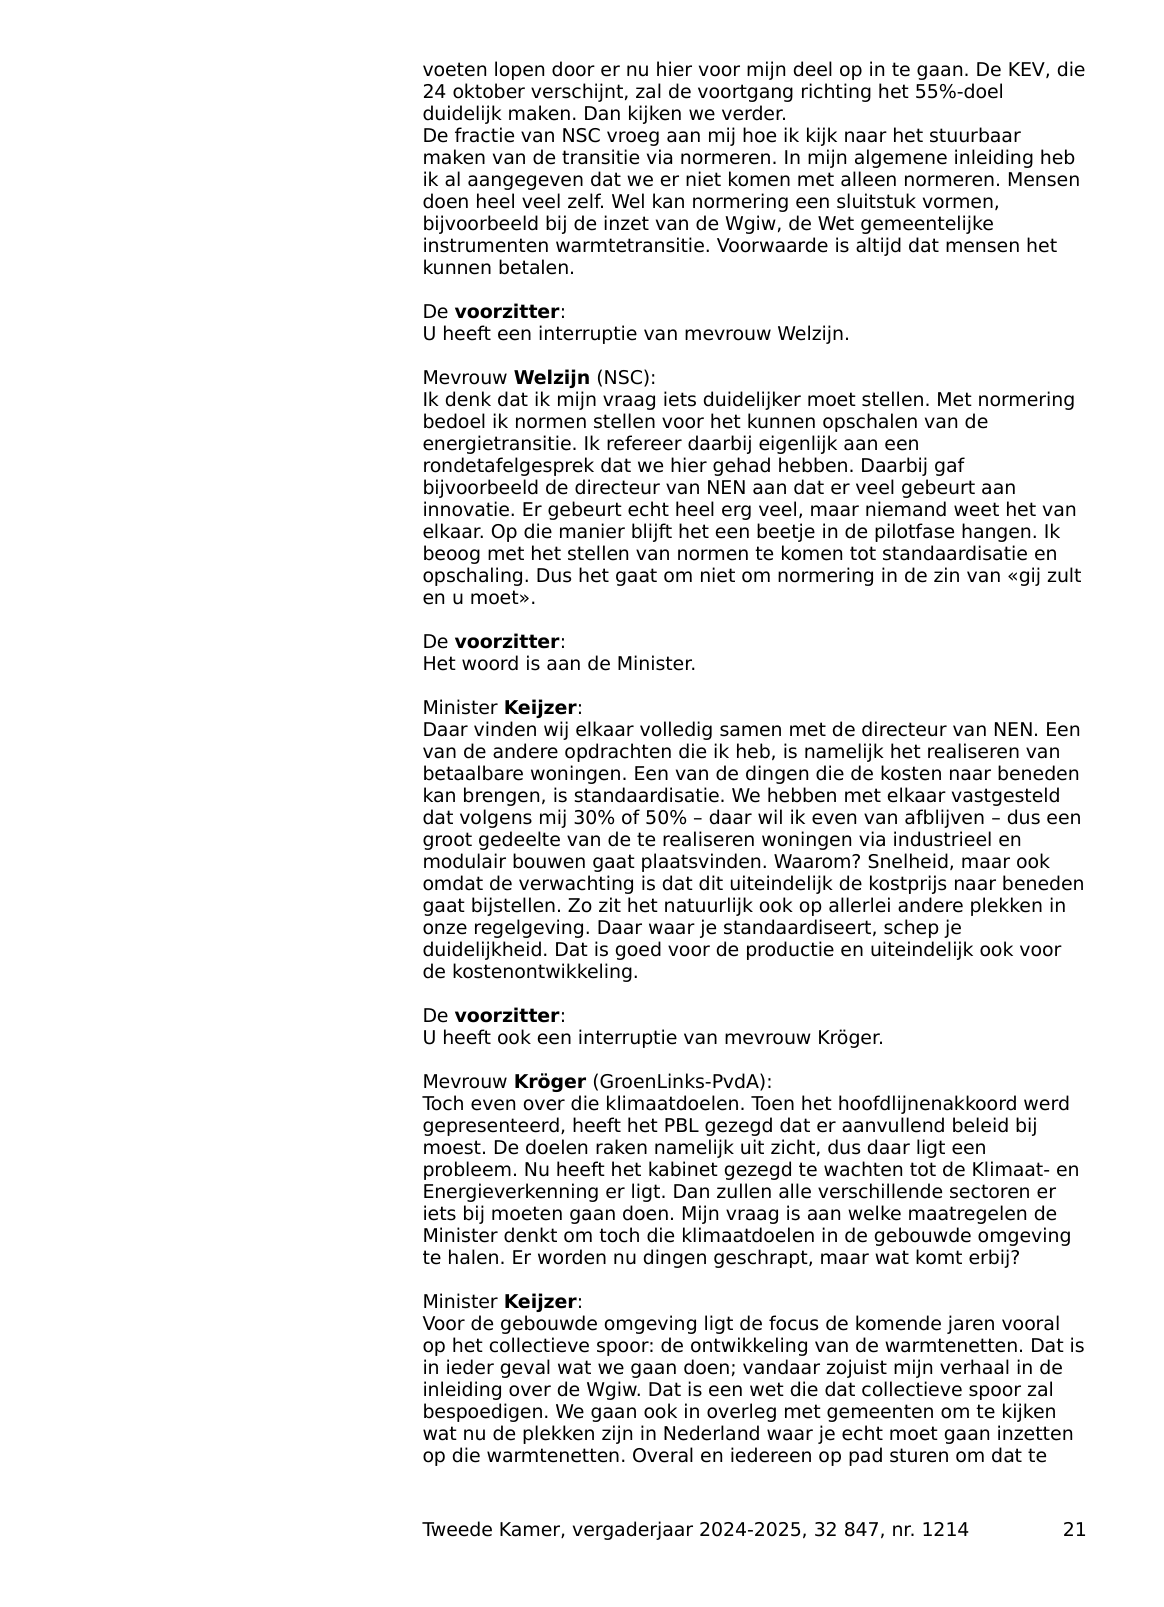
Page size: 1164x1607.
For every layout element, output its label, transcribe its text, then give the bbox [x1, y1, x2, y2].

text Toch even over die klimaatdoelen. Toen het hoofdlijnenakkoord werd gepresenteerd, heeft het PBL gezegd dat er aanvullend beleid bij moest. De doelen raken namelijk uit zicht, dus daar ligt een probleem. Nu heeft het kabinet gezegd te wachten tot de Klimaat- en Energieverkenning er ligt. Dan zullen alle verschillende sectoren er iets bij moeten gaan doen. Mijn vraag is aan welke maatregelen de Minister denkt om toch die klimaatdoelen in de gebouwde omgeving te halen. Er worden nu dingen geschrapt, maar wat komt erbij? [422, 1093, 1087, 1269]
text Minister Keijzer: [422, 1291, 1087, 1313]
text Minister Keijzer: [422, 697, 1087, 719]
text De voorzitter: [422, 631, 1087, 653]
text Mevrouw Kröger (GroenLinks-PvdA): [422, 1071, 1087, 1093]
text Daar vinden wij elkaar volledig samen met de directeur van NEN. Een van de andere opdrachten die ik heb, is namelijk het realiseren van betaalbare woningen. Een van de dingen die de kosten naar beneden kan brengen, is standaardisatie. We hebben met elkaar vastgesteld dat volgens mij 30% of 50% – daar wil ik even van afblijven – dus een groot gedeelte van de te realiseren woningen via industrieel en modulair bouwen gaat plaatsvinden. Waarom? Snelheid, maar ook omdat de verwachting is dat dit uiteindelijk de kostprijs naar beneden gaat bijstellen. Zo zit het natuurlijk ook op allerlei andere plekken in onze regelgeving. Daar waar je standaardiseert, schep je duidelijkheid. Dat is goed voor de productie en uiteindelijk ook voor de kostenontwikkeling. [422, 719, 1087, 983]
text De voorzitter: [422, 301, 1087, 323]
text U heeft ook een interruptie van mevrouw Kröger. [422, 1027, 1087, 1049]
text De voorzitter: [422, 1005, 1087, 1027]
text Ik denk dat ik mijn vraag iets duidelijker moet stellen. Met normering bedoel ik normen stellen voor het kunnen opschalen van de energietransitie. Ik refereer daarbij eigenlijk aan een rondetafelgesprek dat we hier gehad hebben. Daarbij gaf bijvoorbeeld de directeur van NEN aan dat er veel gebeurt aan innovatie. Er gebeurt echt heel erg veel, maar niemand weet het van elkaar. Op die manier blijft het een beetje in de pilotfase hangen. Ik beoog met het stellen van normen te komen tot standaardisatie en opschaling. Dus het gaat om niet om normering in de zin van «gij zult en u moet». [422, 389, 1087, 609]
text De fractie van NSC vroeg aan mij hoe ik kijk naar het stuurbaar maken van de transitie via normeren. In mijn algemene inleiding heb ik al aangegeven dat we er niet komen met alleen normeren. Mensen doen heel veel zelf. Wel kan normering een sluitstuk vormen, bijvoorbeeld bij de inzet van de Wgiw, de Wet gemeentelijke instrumenten warmtetransitie. Voorwaarde is altijd dat mensen het kunnen betalen. [422, 125, 1087, 279]
text Het woord is aan de Minister. [422, 653, 1087, 675]
text voeten lopen door er nu hier voor mijn deel op in te gaan. De KEV, die 24 oktober verschijnt, zal de voortgang richting het 55%-doel duidelijk maken. Dan kijken we verder. [422, 59, 1087, 125]
text U heeft een interruptie van mevrouw Welzijn. [422, 323, 1087, 345]
text Mevrouw Welzijn (NSC): [422, 367, 1087, 389]
text Voor de gebouwde omgeving ligt de focus de komende jaren vooral op het collectieve spoor: de ontwikkeling van de warmtenetten. Dat is in ieder geval wat we gaan doen; vandaar zojuist mijn verhaal in de inleiding over de Wgiw. Dat is een wet die dat collectieve spoor zal bespoedigen. We gaan ook in overleg met gemeenten om te kijken wat nu de plekken zijn in Nederland waar je echt moet gaan inzetten op die warmtenetten. Overal en iedereen op pad sturen om dat te [422, 1313, 1087, 1467]
